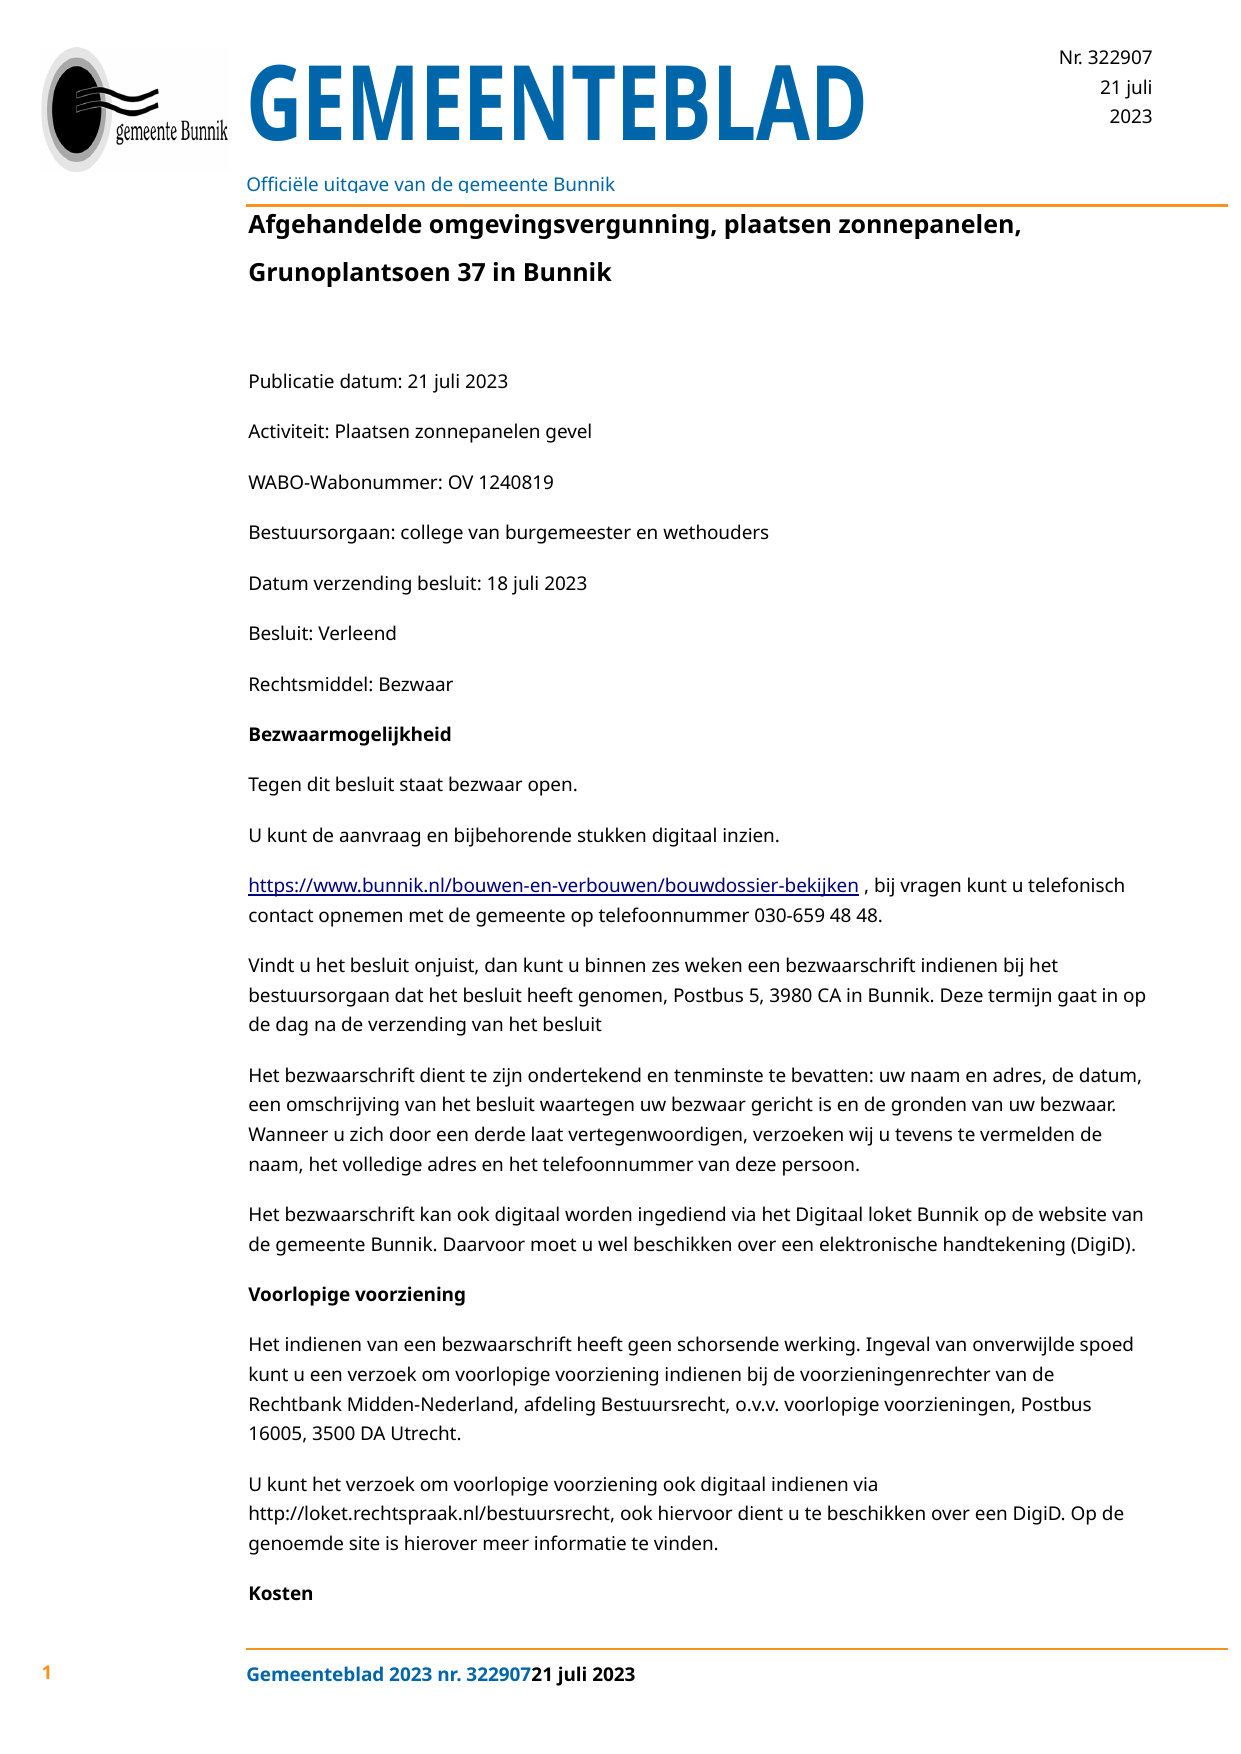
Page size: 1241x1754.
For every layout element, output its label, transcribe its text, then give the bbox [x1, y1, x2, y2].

text Besluit: Verleend [248, 620, 1152, 646]
text Het bezwaarschrift dient te zijn ondertekend en tenminste te bevatten: uw naam en adres, de datum, een omschrijving van het besluit waartegen uw bezwaar gericht is en de gronden van uw bezwaar. Wanneer u zich door een derde laat vertegenwoordigen, verzoeken wij u tevens te vermelden de naam, het volledige adres en het telefoonnummer van deze persoon. [248, 1062, 1152, 1177]
text https://www.bunnik.nl/bouwen-en-verbouwen/bouwdossier-bekijken , bij vragen kunt u telefonisch contact opnemen met de gemeente op telefoonnummer 030-659 48 48. [248, 872, 1152, 928]
text U kunt de aanvraag en bijbehorende stukken digitaal inzien. [248, 822, 1152, 848]
text Activiteit: Plaatsen zonnepanelen gevel [248, 419, 1152, 444]
text Vindt u het besluit onjuist, dan kunt u binnen zes weken een bezwaarschrift indienen bij het bestuursorgaan dat het besluit heeft genomen, Postbus 5, 3980 CA in Bunnik. Deze termijn gaat in op de dag na de verzending van het besluit [248, 952, 1152, 1037]
text Kosten [248, 1580, 1152, 1606]
text U kunt het verzoek om voorlopige voorziening ook digitaal indienen via http://loket.rechtspraak.nl/bestuursrecht, ook hiervoor dient u te beschikken over een DigiD. Op de genoemde site is hierover meer informatie te vinden. [248, 1471, 1152, 1556]
picture [41, 47, 231, 172]
text Voorlopige voorziening [248, 1281, 1152, 1307]
text Bestuursorgaan: college van burgemeester en wethouders [248, 519, 1152, 545]
text Tegen dit besluit staat bezwaar open. [248, 772, 1152, 797]
text Het bezwaarschrift kan ook digitaal worden ingediend via het Digitaal loket Bunnik op de website van de gemeente Bunnik. Daarvoor moet u wel beschikken over een elektronische handtekening (DigiD). [248, 1201, 1152, 1257]
text Bezwaarmogelijkheid [248, 721, 1152, 747]
text Het indienen van een bezwaarschrift heeft geen schorsende werking. Ingeval van onverwijlde spoed kunt u een verzoek om voorlopige voorziening indienen bij de voorzieningenrechter van de Rechtbank Midden-Nederland, afdeling Bestuursrecht, o.v.v. voorlopige voorzieningen, Postbus 16005, 3500 DA Utrecht. [248, 1332, 1152, 1446]
text WABO-Wabonummer: OV 1240819 [248, 469, 1152, 495]
text Datum verzending besluit: 18 juli 2023 [248, 570, 1152, 596]
text Rechtsmiddel: Bezwaar [248, 671, 1152, 697]
text Afgehandelde omgevingsvergunning, plaatsen zonnepanelen, Grunoplantsoen 37 in Bunnik [248, 207, 1152, 288]
text Publicatie datum: 21 juli 2023 [248, 368, 1152, 394]
